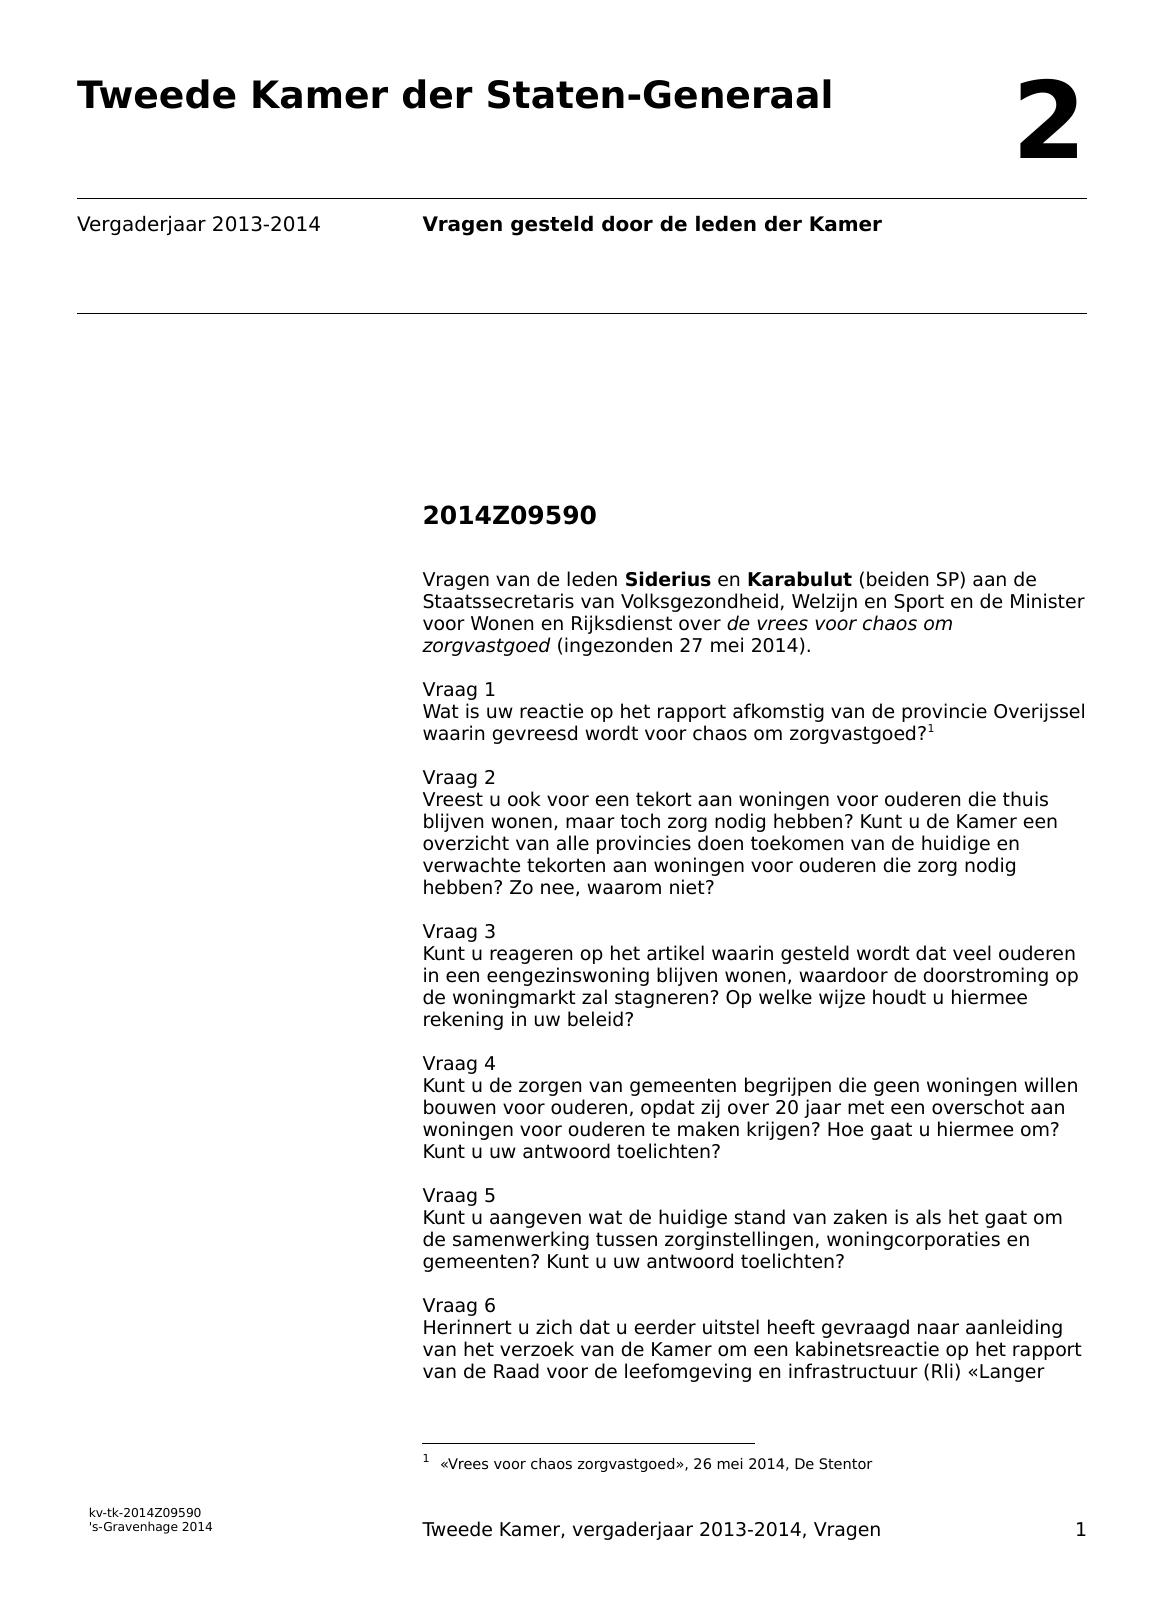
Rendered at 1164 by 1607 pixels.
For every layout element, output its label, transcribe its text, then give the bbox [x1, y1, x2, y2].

table_cell Vragen gesteld door de leden der Kamer [422, 199, 1087, 313]
text Vraag 1 [422, 679, 1087, 701]
table_header 2 [886, 59, 1087, 198]
text Vraag 3 [422, 921, 1087, 943]
text 's-Gravenhage 2014 [88, 1520, 323, 1534]
text Vraag 5 [422, 1185, 1087, 1207]
text Herinnert u zich dat u eerder uitstel heeft gevraagd naar aanleiding van het verzoek van de Kamer om een kabinetsreactie op het rapport van de Raad voor de leefomgeving en infrastructuur (Rli) «Langer [422, 1317, 1087, 1383]
text Wat is uw reactie op het rapport afkomstig van de provincie Overijssel waarin gevreesd wordt voor chaos om zorgvastgoed? [422, 701, 1087, 745]
text Vraag 6 [422, 1295, 1087, 1317]
text Vragen van de leden Siderius en Karabulut (beiden SP) aan de Staatssecretaris van Volksgezondheid, Welzijn en Sport en de Minister voor Wonen en Rijksdienst over de vrees voor chaos om zorgvastgoed (ingezonden 27 mei 2014). [422, 569, 1087, 657]
text Vraag 4 [422, 1053, 1087, 1075]
text Kunt u reageren op het artikel waarin gesteld wordt dat veel ouderen in een eengezinswoning blijven wonen, waardoor de doorstroming op de woningmarkt zal stagneren? Op welke wijze houdt u hiermee rekening in uw beleid? [422, 943, 1087, 1031]
text «Vrees voor chaos zorgvastgoed», 26 mei 2014, De Stentor [422, 1452, 1087, 1474]
text 2014Z09590 [422, 501, 1087, 531]
table_header Tweede Kamer der Staten-Generaal [77, 59, 886, 198]
text Kunt u de zorgen van gemeenten begrijpen die geen woningen willen bouwen voor ouderen, opdat zij over 20 jaar met een overschot aan woningen voor ouderen te maken krijgen? Hoe gaat u hiermee om? Kunt u uw antwoord toelichten? [422, 1075, 1087, 1163]
text Vreest u ook voor een tekort aan woningen voor ouderen die thuis blijven wonen, maar toch zorg nodig hebben? Kunt u de Kamer een overzicht van alle provincies doen toekomen van de huidige en verwachte tekorten aan woningen voor ouderen die zorg nodig hebben? Zo nee, waarom niet? [422, 789, 1087, 899]
text Kunt u aangeven wat de huidige stand van zaken is als het gaat om de samenwerking tussen zorginstellingen, woningcorporaties en gemeenten? Kunt u uw antwoord toelichten? [422, 1207, 1087, 1273]
text Vraag 2 [422, 767, 1087, 789]
table_cell Vergaderjaar 2013-2014 [77, 199, 422, 313]
text kv-tk-2014Z09590 [88, 1506, 323, 1520]
